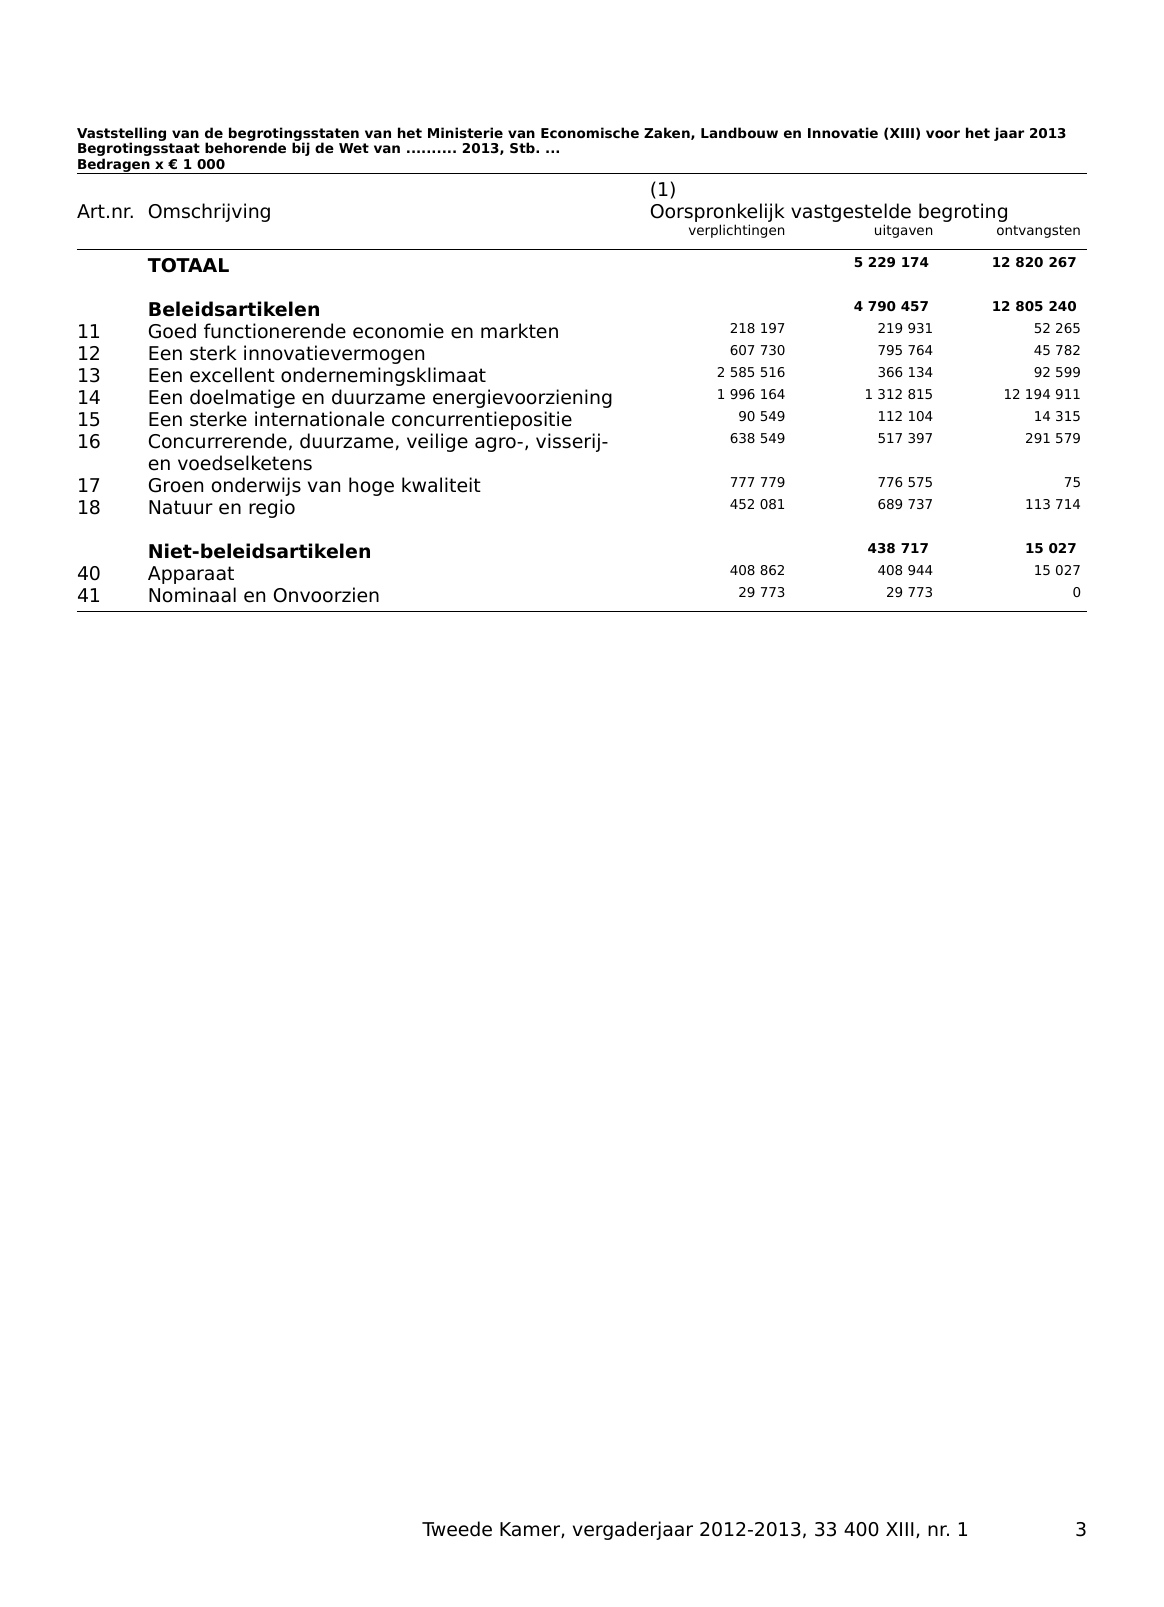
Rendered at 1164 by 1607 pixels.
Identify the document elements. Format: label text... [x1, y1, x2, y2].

table_cell 4 790 457 [791, 299, 939, 321]
table_cell 14 315 [939, 409, 1087, 431]
table_cell 1 312 815 [791, 387, 939, 409]
table_cell 11 [77, 321, 142, 343]
table_cell [939, 277, 1087, 299]
table_cell [644, 519, 791, 541]
table_cell Een excellent ondernemingsklimaat [142, 365, 644, 387]
table_cell 12 194 911 [939, 387, 1087, 409]
table_cell 438 717 [791, 541, 939, 563]
table_cell 40 [77, 563, 142, 584]
table_cell 0 [939, 585, 1087, 611]
table_cell 112 104 [791, 409, 939, 431]
table_cell [77, 250, 142, 277]
table_cell 452 081 [644, 497, 791, 519]
table_cell 1 996 164 [644, 387, 791, 409]
table_cell 408 862 [644, 563, 791, 584]
table_cell 366 134 [791, 365, 939, 387]
table_cell 17 [77, 475, 142, 497]
table_cell 517 397 [791, 431, 939, 475]
table_header Vaststelling van de begrotingsstaten van het Ministerie van Economische Zaken, Landbouw en Innovatie (XIII) voor het jaar 2013 Begrotingsstaat behorende bij de Wet van .......... 2013, Stb. ... Bedragen x € 1 000 [77, 126, 1087, 173]
table_cell Goed functionerende economie en markten [142, 321, 644, 343]
table_cell 5 229 174 [791, 250, 939, 277]
table_cell 291 579 [939, 431, 1087, 475]
table_cell TOTAAL [142, 250, 644, 277]
table_cell 777 779 [644, 475, 791, 497]
table_cell 113 714 [939, 497, 1087, 519]
table_cell 2 585 516 [644, 365, 791, 387]
table_cell 29 773 [791, 585, 939, 611]
table_cell 638 549 [644, 431, 791, 475]
table_cell 14 [77, 387, 142, 409]
table_cell Natuur en regio [142, 497, 644, 519]
table_cell [644, 250, 791, 277]
table_cell [77, 223, 644, 249]
table_cell Groen onderwijs van hoge kwaliteit [142, 475, 644, 497]
table_cell 12 805 240 [939, 299, 1087, 321]
table_cell 689 737 [791, 497, 939, 519]
table_cell 12 820 267 [939, 250, 1087, 277]
table_cell 29 773 [644, 585, 791, 611]
table_cell 607 730 [644, 343, 791, 365]
table_cell ontvangsten [939, 223, 1087, 249]
table_cell Nominaal en Onvoorzien [142, 585, 644, 611]
table_cell 75 [939, 475, 1087, 497]
table_cell [142, 277, 644, 299]
table_cell 16 [77, 431, 142, 475]
table_cell [644, 277, 791, 299]
table_cell (1) [644, 174, 1087, 201]
table_cell 15 027 [939, 541, 1087, 563]
table_cell 13 [77, 365, 142, 387]
table_cell 41 [77, 585, 142, 611]
table_cell uitgaven [791, 223, 939, 249]
table_cell [77, 277, 142, 299]
table_cell [791, 519, 939, 541]
table_cell 12 [77, 343, 142, 365]
table_cell Een sterk innovatievermogen [142, 343, 644, 365]
table_cell Omschrijving [142, 201, 644, 222]
table_cell [644, 299, 791, 321]
table_cell 218 197 [644, 321, 791, 343]
table_cell Niet-beleidsartikelen [142, 541, 644, 563]
table_cell 90 549 [644, 409, 791, 431]
table_cell Concurrerende, duurzame, veilige agro-, visserij- en voedselketens [142, 431, 644, 475]
table_cell Beleidsartikelen [142, 299, 644, 321]
table_cell 18 [77, 497, 142, 519]
table_cell verplichtingen [644, 223, 791, 249]
table_cell 15 027 [939, 563, 1087, 584]
table_cell [77, 519, 142, 541]
table_cell 776 575 [791, 475, 939, 497]
table_cell 408 944 [791, 563, 939, 584]
table_cell Een sterke internationale concurrentiepositie [142, 409, 644, 431]
table_cell Art.nr. [77, 201, 142, 222]
table_cell 219 931 [791, 321, 939, 343]
table_cell [791, 277, 939, 299]
table_cell [644, 541, 791, 563]
table_cell [77, 541, 142, 563]
table_cell 15 [77, 409, 142, 431]
table_cell Een doelmatige en duurzame energievoorziening [142, 387, 644, 409]
table_cell [142, 519, 644, 541]
table_cell Oorspronkelijk vastgestelde begroting [644, 201, 1087, 222]
table_cell [77, 174, 644, 201]
table_cell 52 265 [939, 321, 1087, 343]
table_cell [77, 299, 142, 321]
table_cell Apparaat [142, 563, 644, 584]
table_cell 92 599 [939, 365, 1087, 387]
table_cell 795 764 [791, 343, 939, 365]
table_cell [939, 519, 1087, 541]
table_cell 45 782 [939, 343, 1087, 365]
